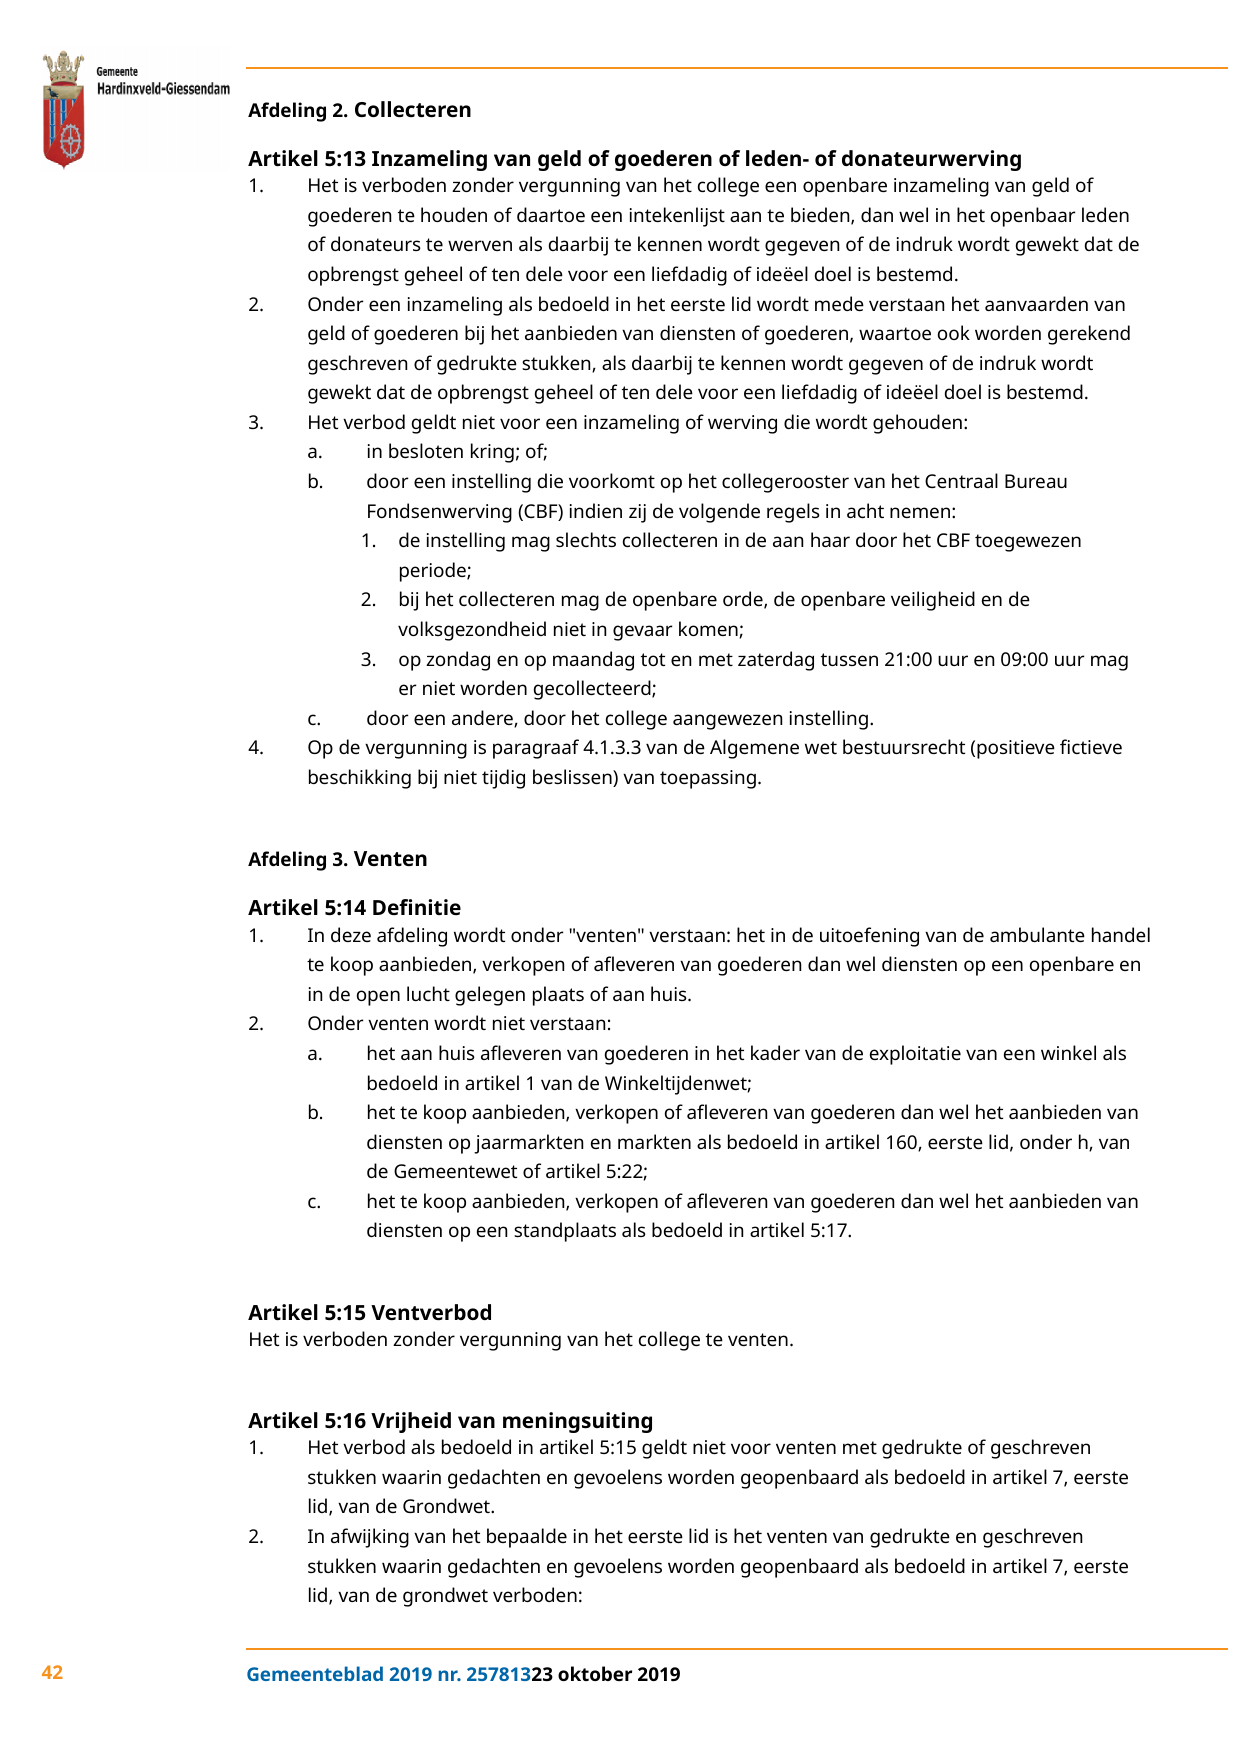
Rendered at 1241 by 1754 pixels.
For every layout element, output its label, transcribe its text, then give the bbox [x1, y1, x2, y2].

text Het is verboden zonder vergunning van het college te venten. [248, 1326, 1152, 1352]
list Het verbod geldt niet voor een inzameling of werving die wordt gehouden: [248, 409, 1152, 435]
list Onder een inzameling als bedoeld in het eerste lid wordt mede verstaan het aanvaarden van geld of goederen bij het aanbieden van diensten of goederen, waartoe ook worden gerekend geschreven of gedrukte stukken, als daarbij te kennen wordt gegeven of de indruk wordt gewekt dat de opbrengst geheel of ten dele voor een liefdadig of ideëel doel is bestemd. [248, 291, 1152, 405]
list het te koop aanbieden, verkopen of afleveren van goederen dan wel het aanbieden van diensten op jaarmarkten en markten als bedoeld in artikel 160, eerste lid, onder h, van de Gemeentewet of artikel 5:22; [307, 1099, 1152, 1184]
list door een instelling die voorkomt op het collegerooster van het Centraal Bureau Fondsenwerving (CBF) indien zij de volgende regels in acht nemen: [307, 468, 1152, 524]
text Artikel 5:15 Ventverbod [248, 1298, 1152, 1326]
text Artikel 5:16 Vrijheid van meningsuiting [248, 1406, 1152, 1434]
text Artikel 5:14 Definitie [248, 893, 1152, 922]
list de instelling mag slechts collecteren in de aan haar door het CBF toegewezen periode; [361, 527, 1152, 583]
list Het verbod als bedoeld in artikel 5:15 geldt niet voor venten met gedrukte of geschreven stukken waarin gedachten en gevoelens worden geopenbaard als bedoeld in artikel 7, eerste lid, van de Grondwet. [248, 1434, 1152, 1519]
list het te koop aanbieden, verkopen of afleveren van goederen dan wel het aanbieden van diensten op een standplaats als bedoeld in artikel 5:17. [307, 1188, 1152, 1243]
picture [41, 47, 231, 172]
list door een andere, door het college aangewezen instelling. [307, 705, 1152, 731]
list In afwijking van het bepaalde in het eerste lid is het venten van gedrukte en geschreven stukken waarin gedachten en gevoelens worden geopenbaard als bedoeld in artikel 7, eerste lid, van de grondwet verboden: [248, 1523, 1152, 1608]
list het aan huis afleveren van goederen in het kader van de exploitatie van een winkel als bedoeld in artikel 1 van de Winkeltijdenwet; [307, 1040, 1152, 1095]
list in besloten kring; of; [307, 439, 1152, 464]
list bij het collecteren mag de openbare orde, de openbare veiligheid en de volksgezondheid niet in gevaar komen; [361, 587, 1152, 642]
list Onder venten wordt niet verstaan: [248, 1011, 1152, 1036]
list op zondag en op maandag tot en met zaterdag tussen 21:00 uur en 09:00 uur mag er niet worden gecollecteerd; [361, 646, 1152, 701]
list Het is verboden zonder vergunning van het college een openbare inzameling van geld of goederen te houden of daartoe een intekenlijst aan te bieden, dan wel in het openbaar leden of donateurs te werven als daarbij te kennen wordt gegeven of de indruk wordt gewekt dat de opbrengst geheel of ten dele voor een liefdadig of ideëel doel is bestemd. [248, 172, 1152, 287]
text Artikel 5:13 Inzameling van geld of goederen of leden- of donateurwerving [248, 144, 1152, 172]
text Afdeling 3. Venten [248, 844, 1152, 872]
text Afdeling 2. Collecteren [248, 95, 1152, 123]
list Op de vergunning is paragraaf 4.1.3.3 van de Algemene wet bestuursrecht (positieve fictieve beschikking bij niet tijdig beslissen) van toepassing. [248, 734, 1152, 790]
list In deze afdeling wordt onder "venten" verstaan: het in de uitoefening van de ambulante handel te koop aanbieden, verkopen of afleveren van goederen dan wel diensten op een openbare en in de open lucht gelegen plaats of aan huis. [248, 922, 1152, 1007]
